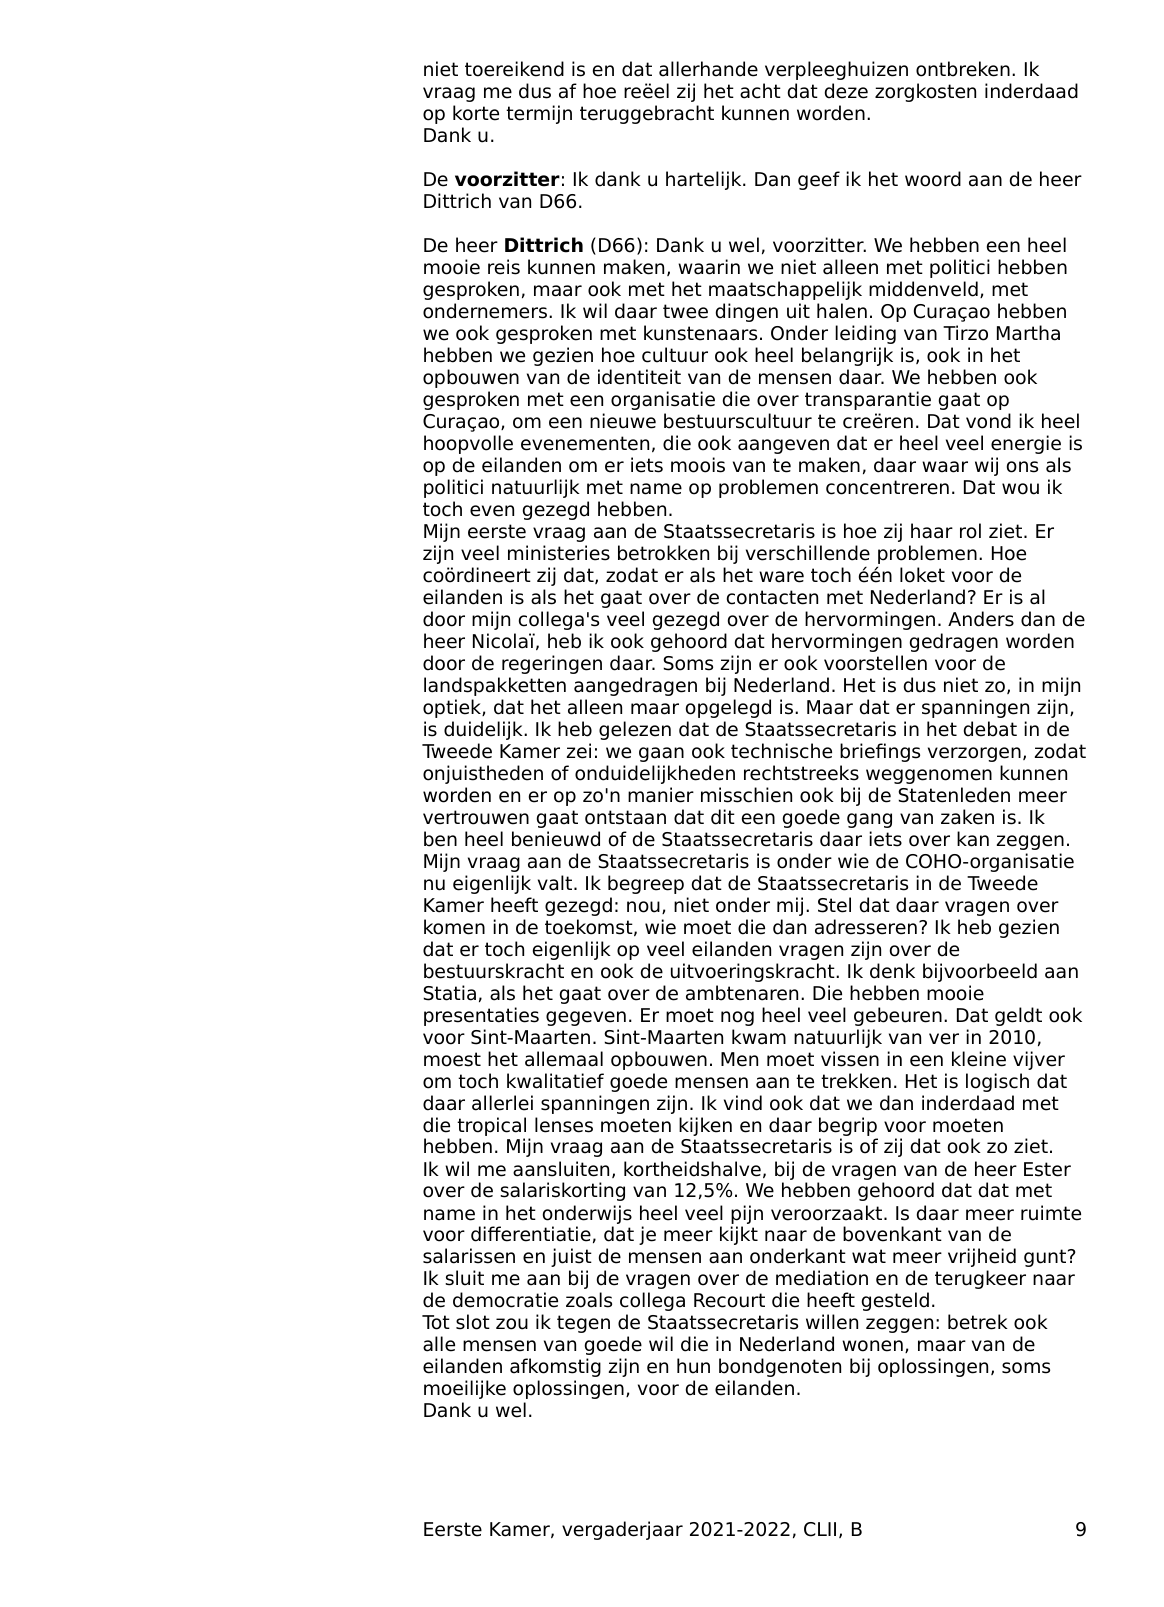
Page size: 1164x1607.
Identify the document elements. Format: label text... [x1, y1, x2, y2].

text Dank u wel. [422, 1400, 1087, 1422]
text Dank u. [422, 125, 1087, 147]
text De heer Dittrich (D66): Dank u wel, voorzitter. We hebben een heel mooie reis kunnen maken, waarin we niet alleen met politici hebben gesproken, maar ook met het maatschappelijk middenveld, met ondernemers. Ik wil daar twee dingen uit halen. Op Curaçao hebben we ook gesproken met kunstenaars. Onder leiding van Tirzo Martha hebben we gezien hoe cultuur ook heel belangrijk is, ook in het opbouwen van de identiteit van de mensen daar. We hebben ook gesproken met een organisatie die over transparantie gaat op Curaçao, om een nieuwe bestuurscultuur te creëren. Dat vond ik heel hoopvolle evenementen, die ook aangeven dat er heel veel energie is op de eilanden om er iets moois van te maken, daar waar wij ons als politici natuurlijk met name op problemen concentreren. Dat wou ik toch even gezegd hebben. [422, 235, 1087, 521]
text Mijn eerste vraag aan de Staatssecretaris is hoe zij haar rol ziet. Er zijn veel ministeries betrokken bij verschillende problemen. Hoe coördineert zij dat, zodat er als het ware toch één loket voor de eilanden is als het gaat over de contacten met Nederland? Er is al door mijn collega's veel gezegd over de hervormingen. Anders dan de heer Nicolaï, heb ik ook gehoord dat hervormingen gedragen worden door de regeringen daar. Soms zijn er ook voorstellen voor de landspakketten aangedragen bij Nederland. Het is dus niet zo, in mijn optiek, dat het alleen maar opgelegd is. Maar dat er spanningen zijn, is duidelijk. Ik heb gelezen dat de Staatssecretaris in het debat in de Tweede Kamer zei: we gaan ook technische briefings verzorgen, zodat onjuistheden of onduidelijkheden rechtstreeks weggenomen kunnen worden en er op zo'n manier misschien ook bij de Statenleden meer vertrouwen gaat ontstaan dat dit een goede gang van zaken is. Ik ben heel benieuwd of de Staatssecretaris daar iets over kan zeggen. [422, 521, 1087, 851]
text De voorzitter: Ik dank u hartelijk. Dan geef ik het woord aan de heer Dittrich van D66. [422, 169, 1087, 213]
text Tot slot zou ik tegen de Staatssecretaris willen zeggen: betrek ook alle mensen van goede wil die in Nederland wonen, maar van de eilanden afkomstig zijn en hun bondgenoten bij oplossingen, soms moeilijke oplossingen, voor de eilanden. [422, 1312, 1087, 1400]
text niet toereikend is en dat allerhande verpleeghuizen ontbreken. Ik vraag me dus af hoe reëel zij het acht dat deze zorgkosten inderdaad op korte termijn teruggebracht kunnen worden. [422, 59, 1087, 125]
text Mijn vraag aan de Staatssecretaris is onder wie de COHO-organisatie nu eigenlijk valt. Ik begreep dat de Staatssecretaris in de Tweede Kamer heeft gezegd: nou, niet onder mij. Stel dat daar vragen over komen in de toekomst, wie moet die dan adresseren? Ik heb gezien dat er toch eigenlijk op veel eilanden vragen zijn over de bestuurskracht en ook de uitvoeringskracht. Ik denk bijvoorbeeld aan Statia, als het gaat over de ambtenaren. Die hebben mooie presentaties gegeven. Er moet nog heel veel gebeuren. Dat geldt ook voor Sint-Maarten. Sint-Maarten kwam natuurlijk van ver in 2010, moest het allemaal opbouwen. Men moet vissen in een kleine vijver om toch kwalitatief goede mensen aan te trekken. Het is logisch dat daar allerlei spanningen zijn. Ik vind ook dat we dan inderdaad met die tropical lenses moeten kijken en daar begrip voor moeten hebben. Mijn vraag aan de Staatssecretaris is of zij dat ook zo ziet. [422, 851, 1087, 1158]
text Ik wil me aansluiten, kortheidshalve, bij de vragen van de heer Ester over de salariskorting van 12,5%. We hebben gehoord dat dat met name in het onderwijs heel veel pijn veroorzaakt. Is daar meer ruimte voor differentiatie, dat je meer kijkt naar de bovenkant van de salarissen en juist de mensen aan onderkant wat meer vrijheid gunt? Ik sluit me aan bij de vragen over de mediation en de terugkeer naar de democratie zoals collega Recourt die heeft gesteld. [422, 1158, 1087, 1312]
